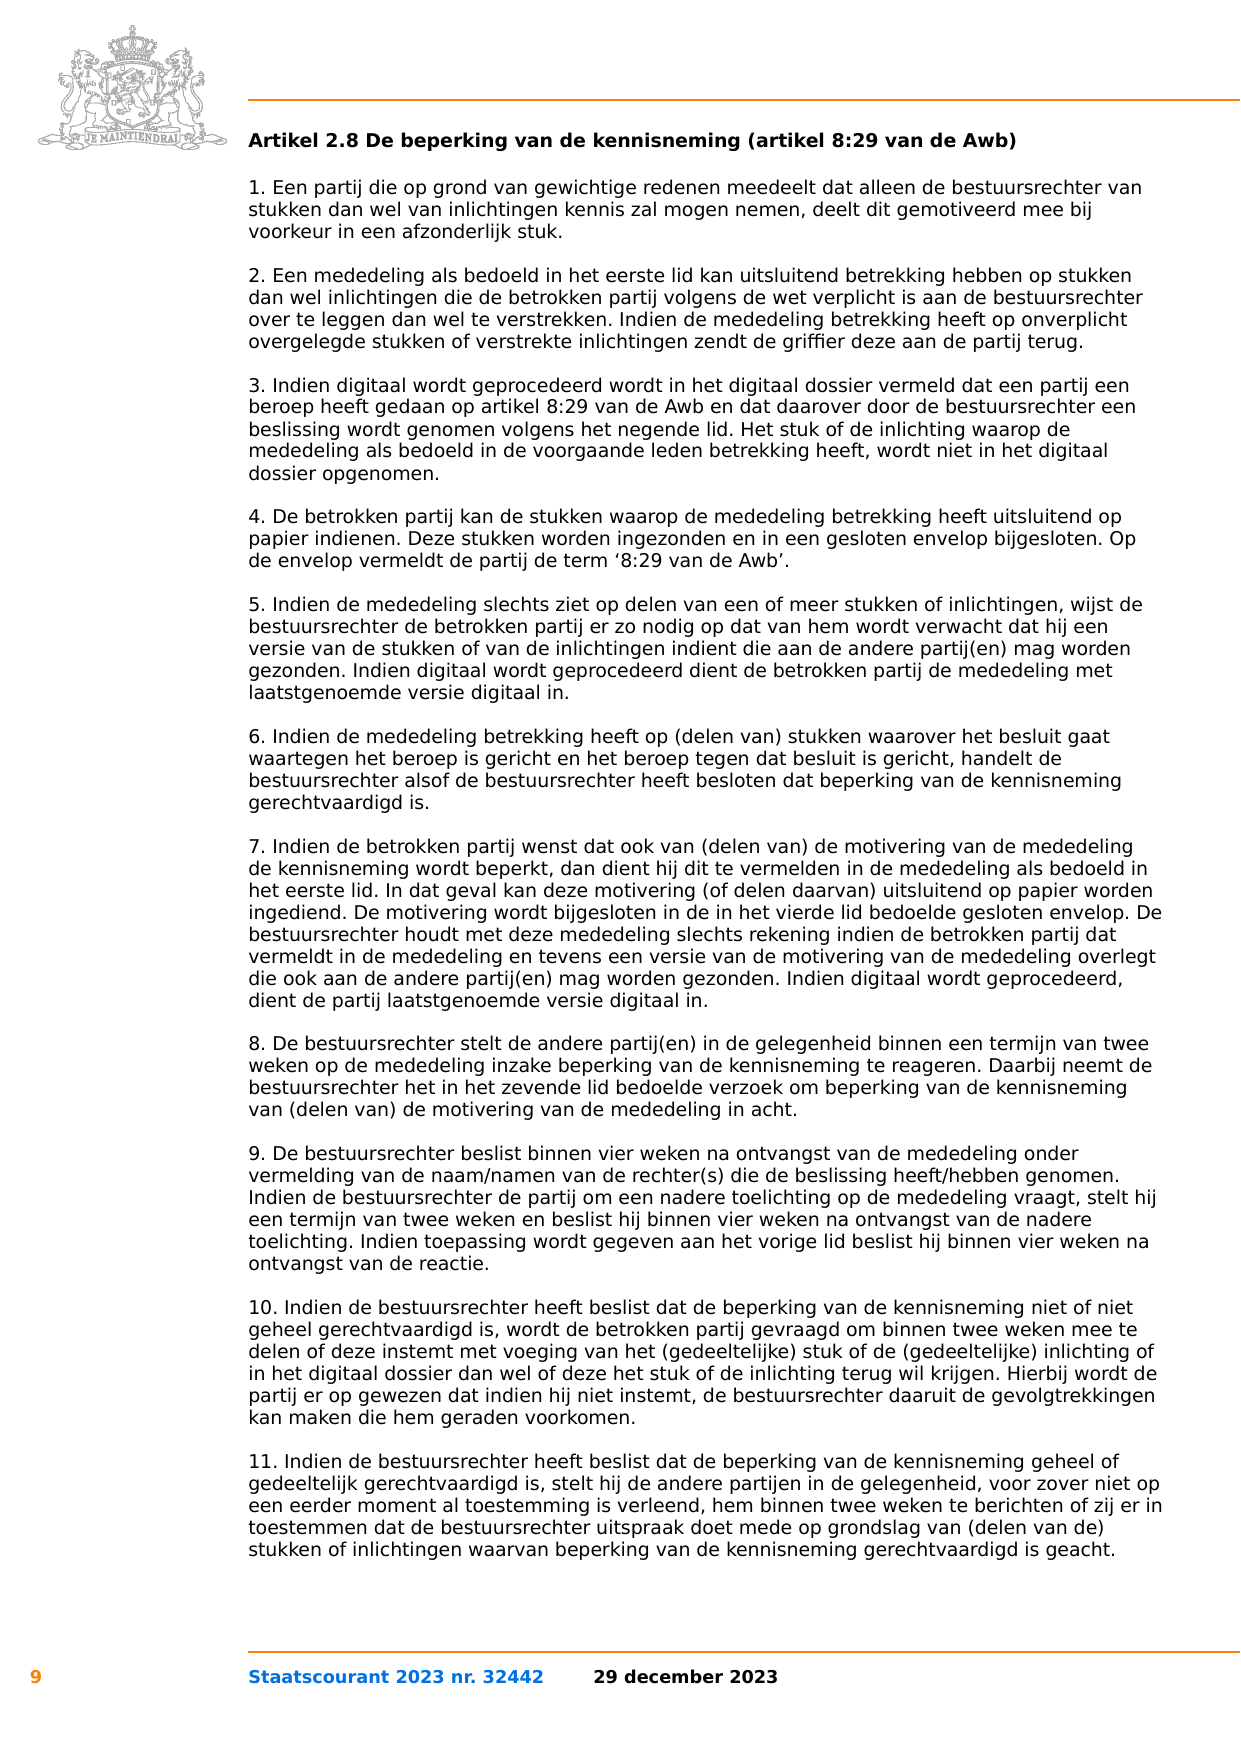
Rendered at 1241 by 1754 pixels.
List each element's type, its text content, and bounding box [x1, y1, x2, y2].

text 11. Indien de bestuursrechter heeft beslist dat de beperking van de kennisneming geheel of gedeeltelijk gerechtvaardigd is, stelt hij de andere partijen in de gelegenheid, voor zover niet op een eerder moment al toestemming is verleend, hem binnen twee weken te berichten of zij er in toestemmen dat de bestuursrechter uitspraak doet mede op grondslag van (delen van de) stukken of inlichtingen waarvan beperking van de kennisneming gerechtvaardigd is geacht. [248, 1451, 1163, 1561]
picture [38, 25, 227, 150]
text 5. Indien de mededeling slechts ziet op delen van een of meer stukken of inlichtingen, wijst de bestuursrechter de betrokken partij er zo nodig op dat van hem wordt verwacht dat hij een versie van de stukken of van de inlichtingen indient die aan de andere partij(en) mag worden gezonden. Indien digitaal wordt geprocedeerd dient de betrokken partij de mededeling met laatstgenoemde versie digitaal in. [248, 594, 1163, 704]
text 10. Indien de bestuursrechter heeft beslist dat de beperking van de kennisneming niet of niet geheel gerechtvaardigd is, wordt de betrokken partij gevraagd om binnen twee weken mee te delen of deze instemt met voeging van het (gedeeltelijke) stuk of de (gedeeltelijke) inlichting of in het digitaal dossier dan wel of deze het stuk of de inlichting terug wil krijgen. Hierbij wordt de partij er op gewezen dat indien hij niet instemt, de bestuursrechter daaruit de gevolgtrekkingen kan maken die hem geraden voorkomen. [248, 1297, 1163, 1429]
text 6. Indien de mededeling betrekking heeft op (delen van) stukken waarover het besluit gaat waartegen het beroep is gericht en het beroep tegen dat besluit is gericht, handelt de bestuursrechter alsof de bestuursrechter heeft besloten dat beperking van de kennisneming gerechtvaardigd is. [248, 726, 1163, 814]
text 7. Indien de betrokken partij wenst dat ook van (delen van) de motivering van de mededeling de kennisneming wordt beperkt, dan dient hij dit te vermelden in de mededeling als bedoeld in het eerste lid. In dat geval kan deze motivering (of delen daarvan) uitsluitend op papier worden ingediend. De motivering wordt bijgesloten in de in het vierde lid bedoelde gesloten envelop. De bestuursrechter houdt met deze mededeling slechts rekening indien de betrokken partij dat vermeldt in de mededeling en tevens een versie van de motivering van de mededeling overlegt die ook aan de andere partij(en) mag worden gezonden. Indien digitaal wordt geprocedeerd, dient de partij laatstgenoemde versie digitaal in. [248, 836, 1163, 1011]
text 3. Indien digitaal wordt geprocedeerd wordt in het digitaal dossier vermeld dat een partij een beroep heeft gedaan op artikel 8:29 van de Awb en dat daarover door de bestuursrechter een beslissing wordt genomen volgens het negende lid. Het stuk of de inlichting waarop de mededeling als bedoeld in de voorgaande leden betrekking heeft, wordt niet in het digitaal dossier opgenomen. [248, 374, 1163, 484]
text 8. De bestuursrechter stelt de andere partij(en) in de gelegenheid binnen een termijn van twee weken op de mededeling inzake beperking van de kennisneming te reageren. Daarbij neemt de bestuursrechter het in het zevende lid bedoelde verzoek om beperking van de kennisneming van (delen van) de motivering van de mededeling in acht. [248, 1033, 1163, 1121]
text 4. De betrokken partij kan de stukken waarop de mededeling betrekking heeft uitsluitend op papier indienen. Deze stukken worden ingezonden en in een gesloten envelop bijgesloten. Op de envelop vermeldt de partij de term ‘8:29 van de Awb’. [248, 506, 1163, 572]
text 1. Een partij die op grond van gewichtige redenen meedeelt dat alleen de bestuursrechter van stukken dan wel van inlichtingen kennis zal mogen nemen, deelt dit gemotiveerd mee bij voorkeur in een afzonderlijk stuk. [248, 177, 1163, 243]
text 9. De bestuursrechter beslist binnen vier weken na ontvangst van de mededeling onder vermelding van de naam/namen van de rechter(s) die de beslissing heeft/hebben genomen. Indien de bestuursrechter de partij om een nadere toelichting op de mededeling vraagt, stelt hij een termijn van twee weken en beslist hij binnen vier weken na ontvangst van de nadere toelichting. Indien toepassing wordt gegeven aan het vorige lid beslist hij binnen vier weken na ontvangst van de reactie. [248, 1143, 1163, 1275]
text 2. Een mededeling als bedoeld in het eerste lid kan uitsluitend betrekking hebben op stukken dan wel inlichtingen die de betrokken partij volgens de wet verplicht is aan de bestuursrechter over te leggen dan wel te verstrekken. Indien de mededeling betrekking heeft op onverplicht overgelegde stukken of verstrekte inlichtingen zendt de griffier deze aan de partij terug. [248, 265, 1163, 353]
subtitle Artikel 2.8 De beperking van de kennisneming (artikel 8:29 van de Awb) [248, 130, 1163, 152]
